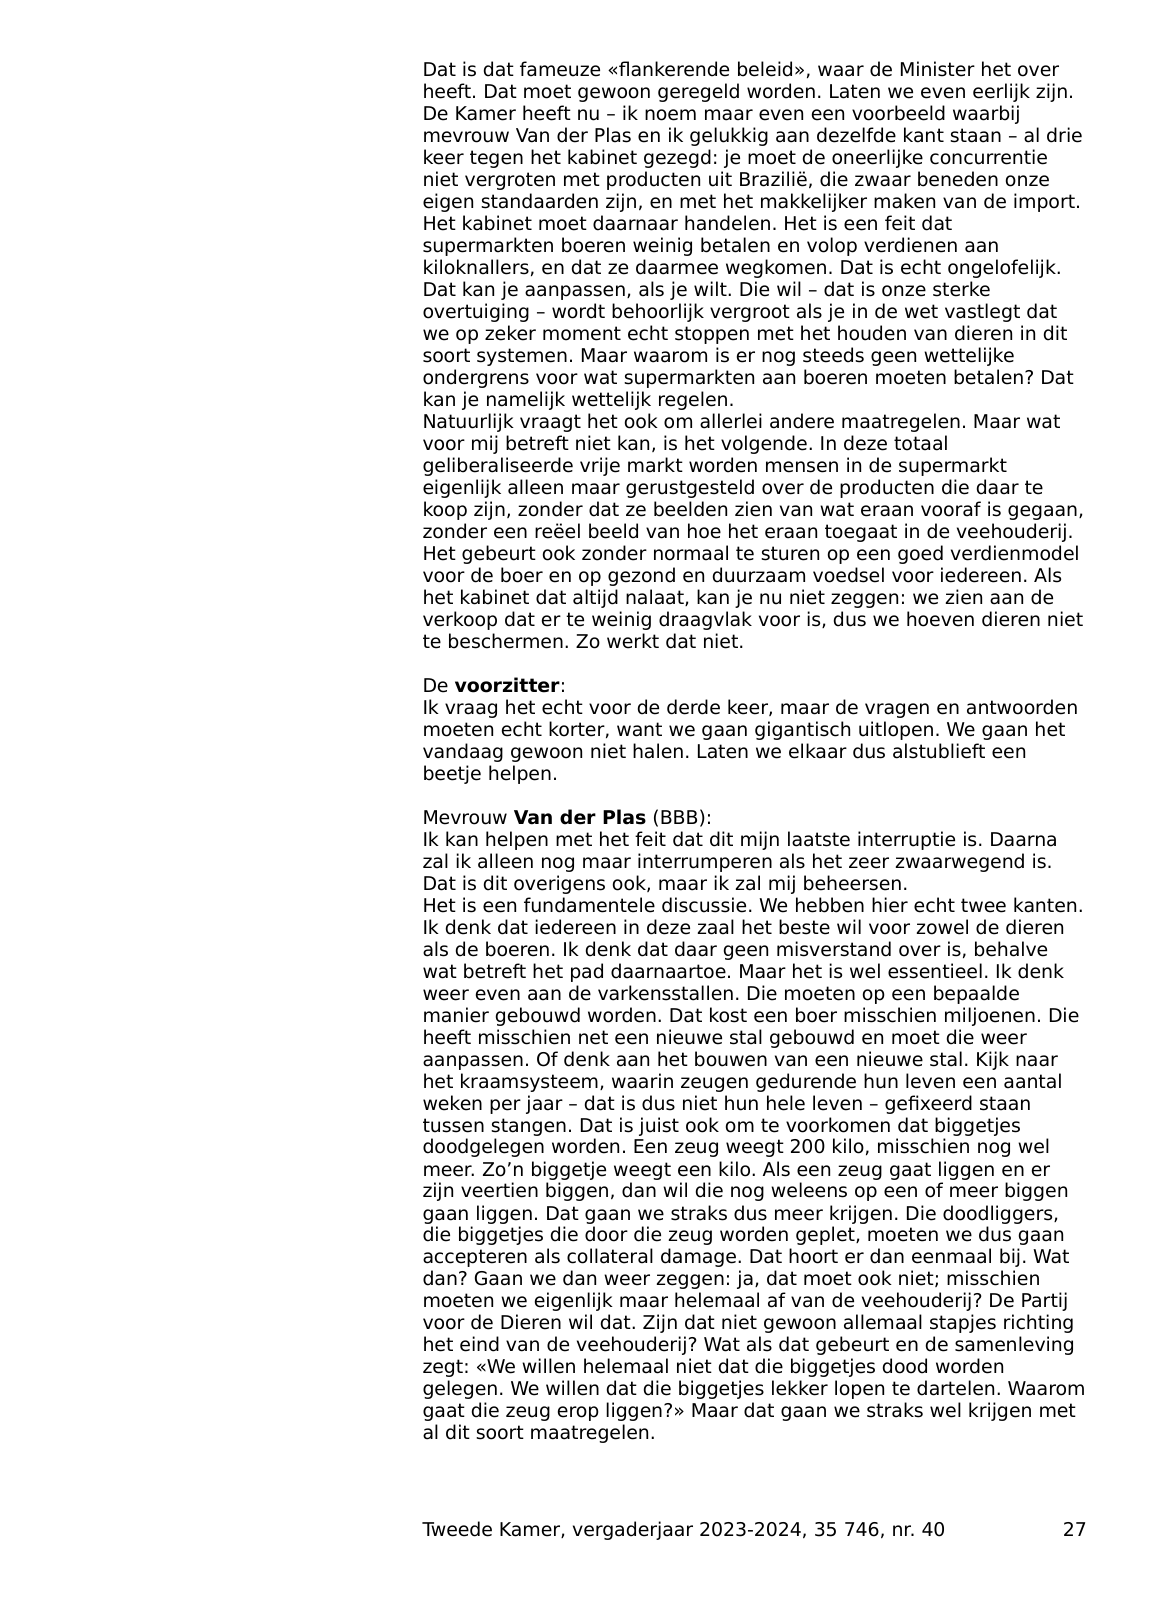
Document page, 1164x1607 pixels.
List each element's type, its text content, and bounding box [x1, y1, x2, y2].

text Dat is dat fameuze «flankerende beleid», waar de Minister het over heeft. Dat moet gewoon geregeld worden. Laten we even eerlijk zijn. De Kamer heeft nu – ik noem maar even een voorbeeld waarbij mevrouw Van der Plas en ik gelukkig aan dezelfde kant staan – al drie keer tegen het kabinet gezegd: je moet de oneerlijke concurrentie niet vergroten met producten uit Brazilië, die zwaar beneden onze eigen standaarden zijn, en met het makkelijker maken van de import. Het kabinet moet daarnaar handelen. Het is een feit dat supermarkten boeren weinig betalen en volop verdienen aan kiloknallers, en dat ze daarmee wegkomen. Dat is echt ongelofelijk. Dat kan je aanpassen, als je wilt. Die wil – dat is onze sterke overtuiging – wordt behoorlijk vergroot als je in de wet vastlegt dat we op zeker moment echt stoppen met het houden van dieren in dit soort systemen. Maar waarom is er nog steeds geen wettelijke ondergrens voor wat supermarkten aan boeren moeten betalen? Dat kan je namelijk wettelijk regelen. [422, 59, 1087, 411]
text De voorzitter: [422, 675, 1087, 697]
text Ik kan helpen met het feit dat dit mijn laatste interruptie is. Daarna zal ik alleen nog maar interrumperen als het zeer zwaarwegend is. Dat is dit overigens ook, maar ik zal mij beheersen. [422, 829, 1087, 895]
text Natuurlijk vraagt het ook om allerlei andere maatregelen. Maar wat voor mij betreft niet kan, is het volgende. In deze totaal geliberaliseerde vrije markt worden mensen in de supermarkt eigenlijk alleen maar gerustgesteld over de producten die daar te koop zijn, zonder dat ze beelden zien van wat eraan vooraf is gegaan, zonder een reëel beeld van hoe het eraan toegaat in de veehouderij. Het gebeurt ook zonder normaal te sturen op een goed verdienmodel voor de boer en op gezond en duurzaam voedsel voor iedereen. Als het kabinet dat altijd nalaat, kan je nu niet zeggen: we zien aan de verkoop dat er te weinig draagvlak voor is, dus we hoeven dieren niet te beschermen. Zo werkt dat niet. [422, 411, 1087, 652]
text Ik vraag het echt voor de derde keer, maar de vragen en antwoorden moeten echt korter, want we gaan gigantisch uitlopen. We gaan het vandaag gewoon niet halen. Laten we elkaar dus alstublieft een beetje helpen. [422, 697, 1087, 784]
text Het is een fundamentele discussie. We hebben hier echt twee kanten. Ik denk dat iedereen in deze zaal het beste wil voor zowel de dieren als de boeren. Ik denk dat daar geen misverstand over is, behalve wat betreft het pad daarnaartoe. Maar het is wel essentieel. Ik denk weer even aan de varkensstallen. Die moeten op een bepaalde manier gebouwd worden. Dat kost een boer misschien miljoenen. Die heeft misschien net een nieuwe stal gebouwd en moet die weer aanpassen. Of denk aan het bouwen van een nieuwe stal. Kijk naar het kraamsysteem, waarin zeugen gedurende hun leven een aantal weken per jaar – dat is dus niet hun hele leven – gefixeerd staan tussen stangen. Dat is juist ook om te voorkomen dat biggetjes doodgelegen worden. Een zeug weegt 200 kilo, misschien nog wel meer. Zo’n biggetje weegt een kilo. Als een zeug gaat liggen en er zijn veertien biggen, dan wil die nog weleens op een of meer biggen gaan liggen. Dat gaan we straks dus meer krijgen. Die doodliggers, die biggetjes die door die zeug worden geplet, moeten we dus gaan accepteren als collateral damage. Dat hoort er dan eenmaal bij. Wat dan? Gaan we dan weer zeggen: ja, dat moet ook niet; misschien moeten we eigenlijk maar helemaal af van de veehouderij? De Partij voor de Dieren wil dat. Zijn dat niet gewoon allemaal stapjes richting het eind van de veehouderij? Wat als dat gebeurt en de samenleving zegt: «We willen helemaal niet dat die biggetjes dood worden gelegen. We willen dat die biggetjes lekker lopen te dartelen. Waarom gaat die zeug erop liggen?» Maar dat gaan we straks wel krijgen met al dit soort maatregelen. [422, 895, 1087, 1444]
text Mevrouw Van der Plas (BBB): [422, 807, 1087, 829]
